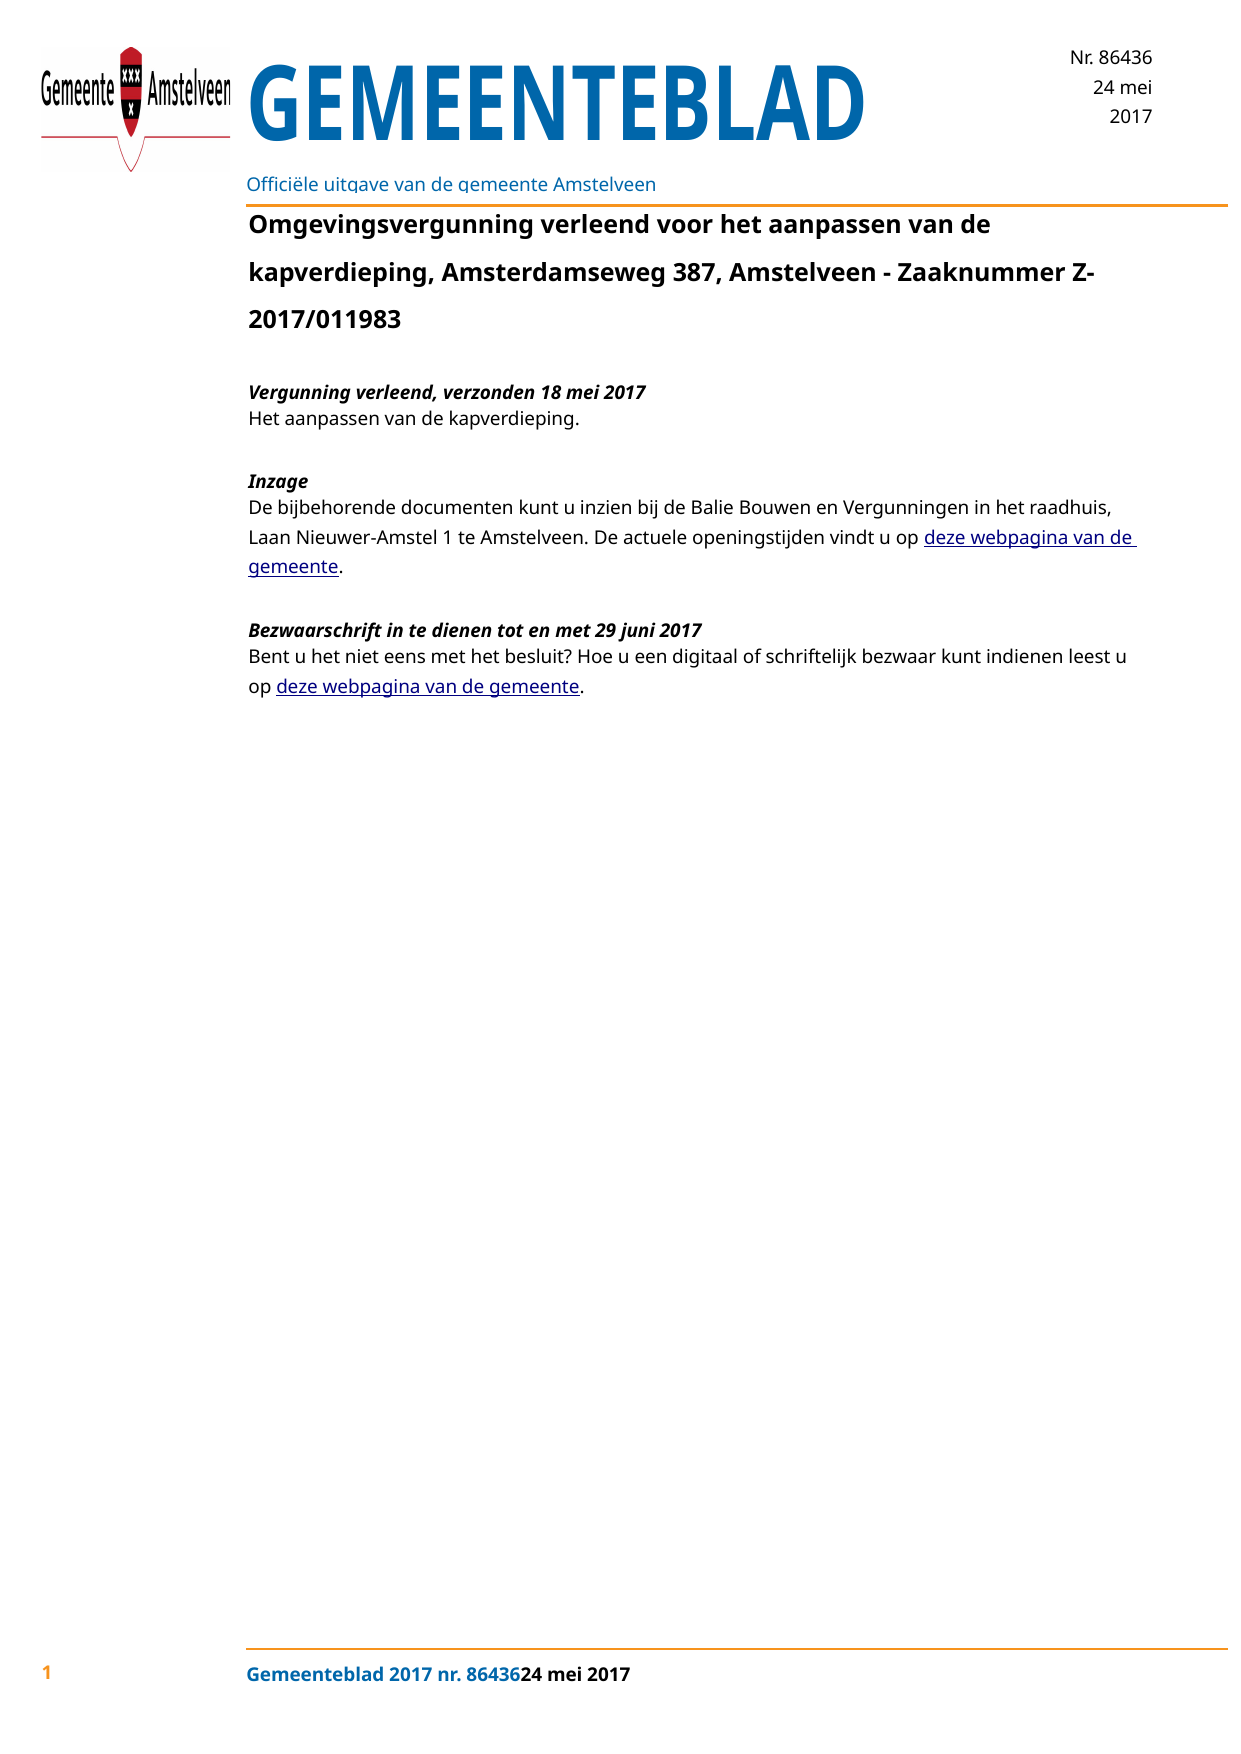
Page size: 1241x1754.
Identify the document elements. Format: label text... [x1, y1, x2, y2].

text Bezwaarschrift in te dienen tot en met 29 juni 2017 [248, 618, 1152, 643]
text Het aanpassen van de kapverdieping. [248, 405, 1152, 431]
text Vergunning verleend, verzonden 18 mei 2017 [248, 379, 1152, 405]
text Omgevingsvergunning verleend voor het aanpassen van de kapverdieping, Amsterdamseweg 387, Amstelveen - Zaaknummer Z-2017/011983 [248, 207, 1152, 336]
text Inzage [248, 469, 1152, 494]
text Bent u het niet eens met het besluit? Hoe u een digitaal of schriftelijk bezwaar kunt indienen leest u op deze webpagina van de gemeente. [248, 643, 1152, 699]
text De bijbehorende documenten kunt u inzien bij de Balie Bouwen en Vergunningen in het raadhuis, Laan Nieuwer-Amstel 1 te Amstelveen. De actuele openingstijden vindt u op deze webpagina van de gemeente. [248, 494, 1152, 579]
picture [41, 47, 231, 172]
